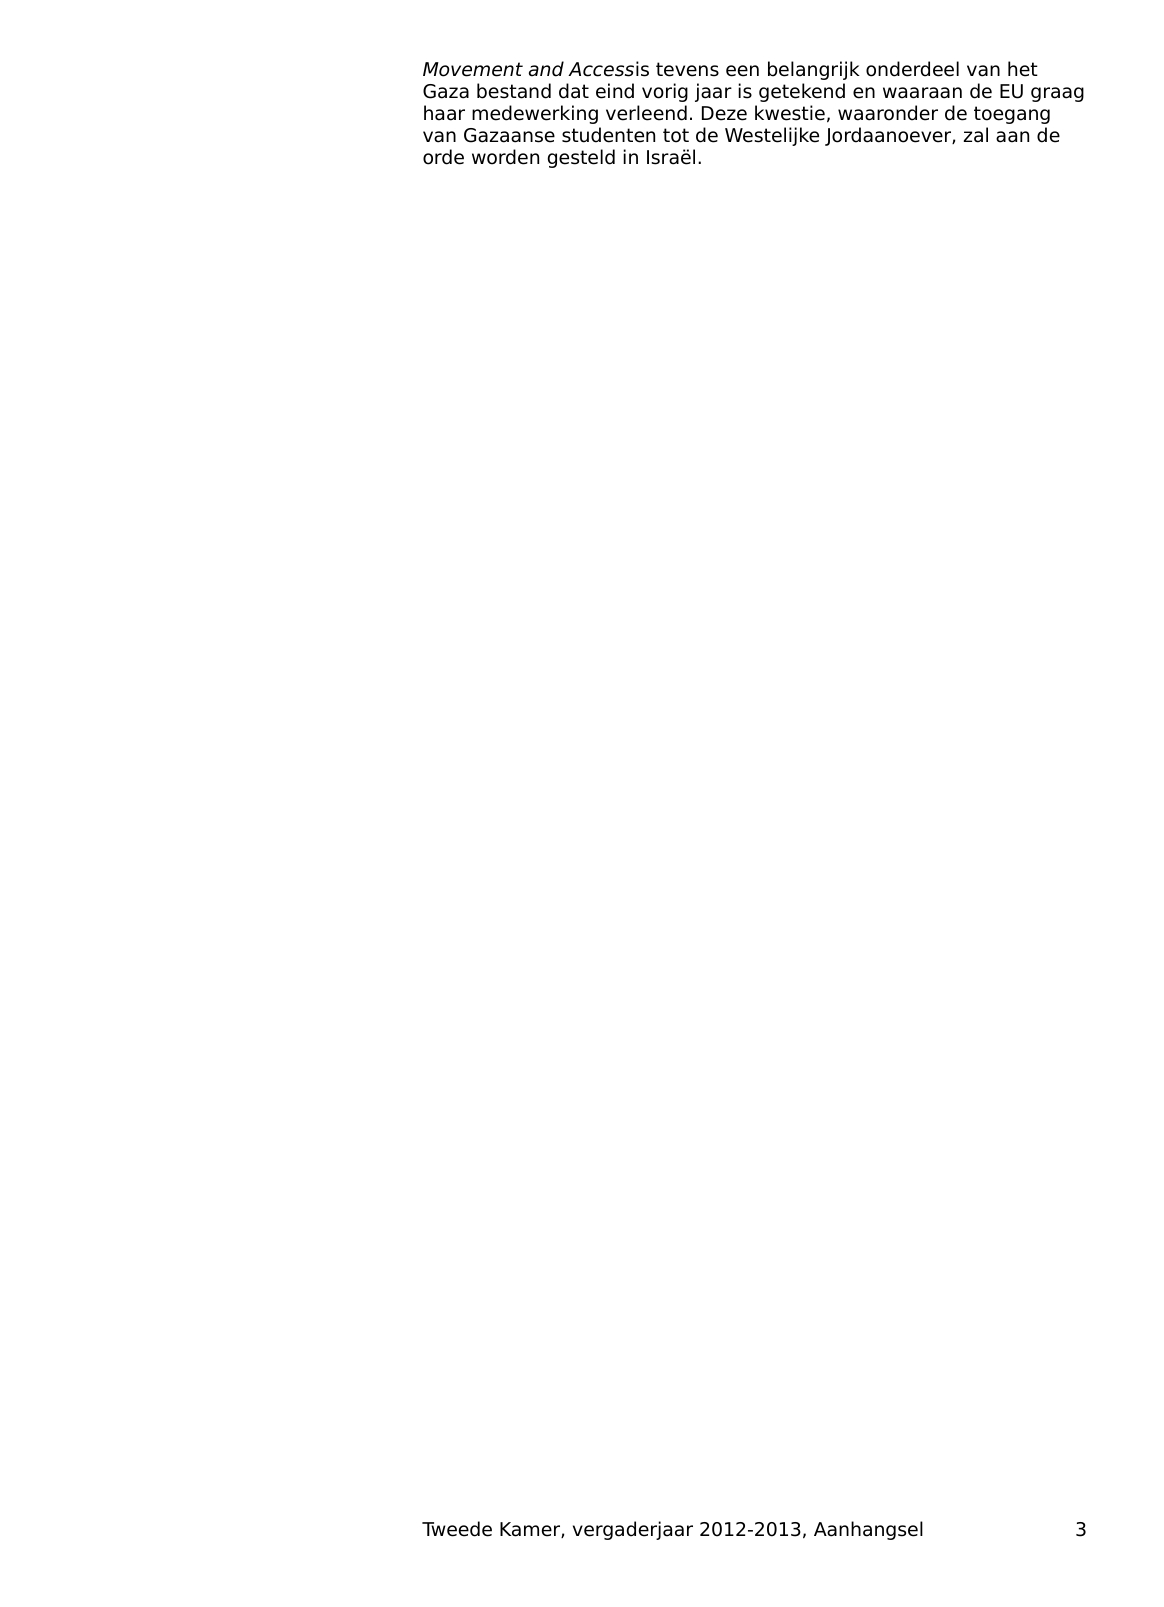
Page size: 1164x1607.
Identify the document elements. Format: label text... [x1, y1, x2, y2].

text Movement and Accessis tevens een belangrijk onderdeel van het Gaza bestand dat eind vorig jaar is getekend en waaraan de EU graag haar medewerking verleend. Deze kwestie, waaronder de toegang van Gazaanse studenten tot de Westelijke Jordaanoever, zal aan de orde worden gesteld in Israël. [422, 59, 1087, 169]
